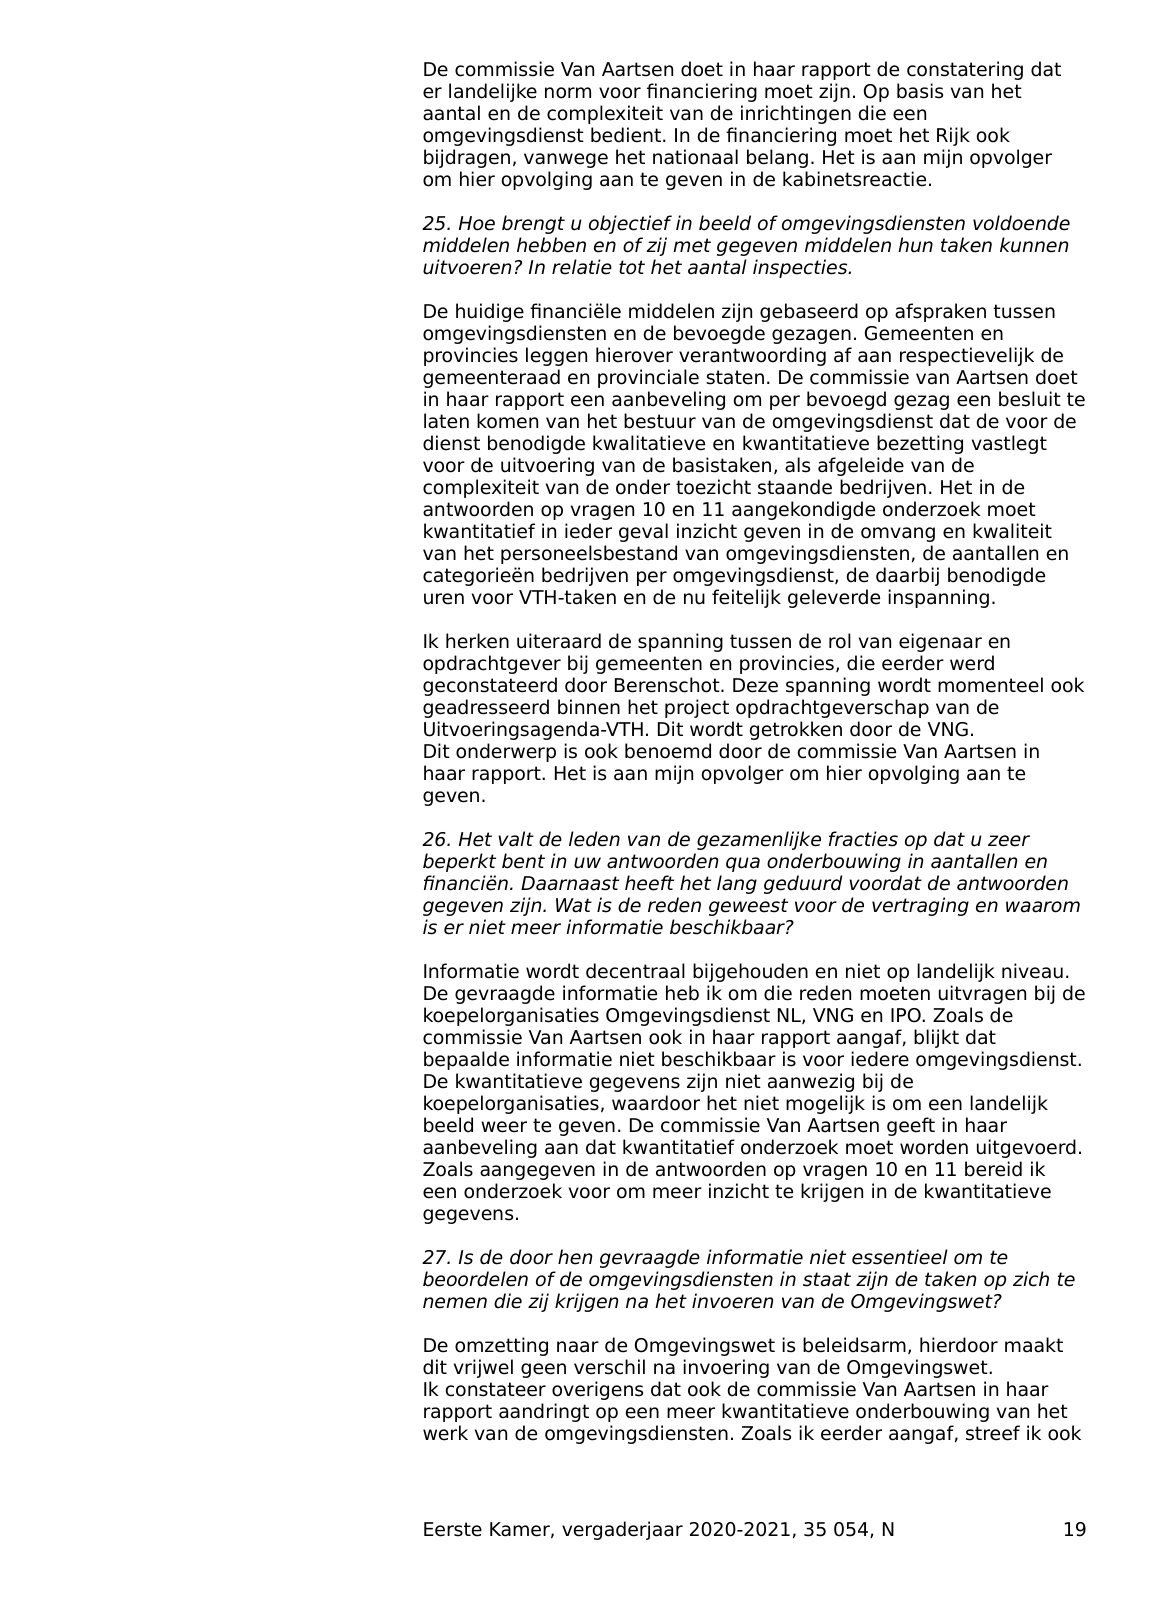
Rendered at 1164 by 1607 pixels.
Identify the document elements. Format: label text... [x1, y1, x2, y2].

text De omzetting naar de Omgevingswet is beleidsarm, hierdoor maakt dit vrijwel geen verschil na invoering van de Omgevingswet. [422, 1335, 1087, 1379]
text 26. Het valt de leden van de gezamenlijke fracties op dat u zeer beperkt bent in uw antwoorden qua onderbouwing in aantallen en financiën. Daarnaast heeft het lang geduurd voordat de antwoorden gegeven zijn. Wat is de reden geweest voor de vertraging en waarom is er niet meer informatie beschikbaar? [422, 829, 1087, 939]
text 25. Hoe brengt u objectief in beeld of omgevingsdiensten voldoende middelen hebben en of zij met gegeven middelen hun taken kunnen uitvoeren? In relatie tot het aantal inspecties. [422, 213, 1087, 279]
text Ik herken uiteraard de spanning tussen de rol van eigenaar en opdrachtgever bij gemeenten en provincies, die eerder werd geconstateerd door Berenschot. Deze spanning wordt momenteel ook geadresseerd binnen het project opdrachtgeverschap van de Uitvoeringsagenda-VTH. Dit wordt getrokken door de VNG. [422, 631, 1087, 741]
text Dit onderwerp is ook benoemd door de commissie Van Aartsen in haar rapport. Het is aan mijn opvolger om hier opvolging aan te geven. [422, 741, 1087, 807]
text De huidige financiële middelen zijn gebaseerd op afspraken tussen omgevingsdiensten en de bevoegde gezagen. Gemeenten en provincies leggen hierover verantwoording af aan respectievelijk de gemeenteraad en provinciale staten. De commissie van Aartsen doet in haar rapport een aanbeveling om per bevoegd gezag een besluit te laten komen van het bestuur van de omgevingsdienst dat de voor de dienst benodigde kwalitatieve en kwantitatieve bezetting vastlegt voor de uitvoering van de basistaken, als afgeleide van de complexiteit van de onder toezicht staande bedrijven. Het in de antwoorden op vragen 10 en 11 aangekondigde onderzoek moet kwantitatief in ieder geval inzicht geven in de omvang en kwaliteit van het personeelsbestand van omgevingsdiensten, de aantallen en categorieën bedrijven per omgevingsdienst, de daarbij benodigde uren voor VTH-taken en de nu feitelijk geleverde inspanning. [422, 301, 1087, 609]
text De commissie Van Aartsen doet in haar rapport de constatering dat er landelijke norm voor financiering moet zijn. Op basis van het aantal en de complexiteit van de inrichtingen die een omgevingsdienst bedient. In de financiering moet het Rijk ook bijdragen, vanwege het nationaal belang. Het is aan mijn opvolger om hier opvolging aan te geven in de kabinetsreactie. [422, 59, 1087, 191]
text Informatie wordt decentraal bijgehouden en niet op landelijk niveau. De gevraagde informatie heb ik om die reden moeten uitvragen bij de koepelorganisaties Omgevingsdienst NL, VNG en IPO. Zoals de commissie Van Aartsen ook in haar rapport aangaf, blijkt dat bepaalde informatie niet beschikbaar is voor iedere omgevingsdienst. De kwantitatieve gegevens zijn niet aanwezig bij de koepelorganisaties, waardoor het niet mogelijk is om een landelijk beeld weer te geven. De commissie Van Aartsen geeft in haar aanbeveling aan dat kwantitatief onderzoek moet worden uitgevoerd. Zoals aangegeven in de antwoorden op vragen 10 en 11 bereid ik een onderzoek voor om meer inzicht te krijgen in de kwantitatieve gegevens. [422, 961, 1087, 1225]
text Ik constateer overigens dat ook de commissie Van Aartsen in haar rapport aandringt op een meer kwantitatieve onderbouwing van het werk van de omgevingsdiensten. Zoals ik eerder aangaf, streef ik ook [422, 1379, 1087, 1445]
text 27. Is de door hen gevraagde informatie niet essentieel om te beoordelen of de omgevingsdiensten in staat zijn de taken op zich te nemen die zij krijgen na het invoeren van de Omgevingswet? [422, 1247, 1087, 1313]
